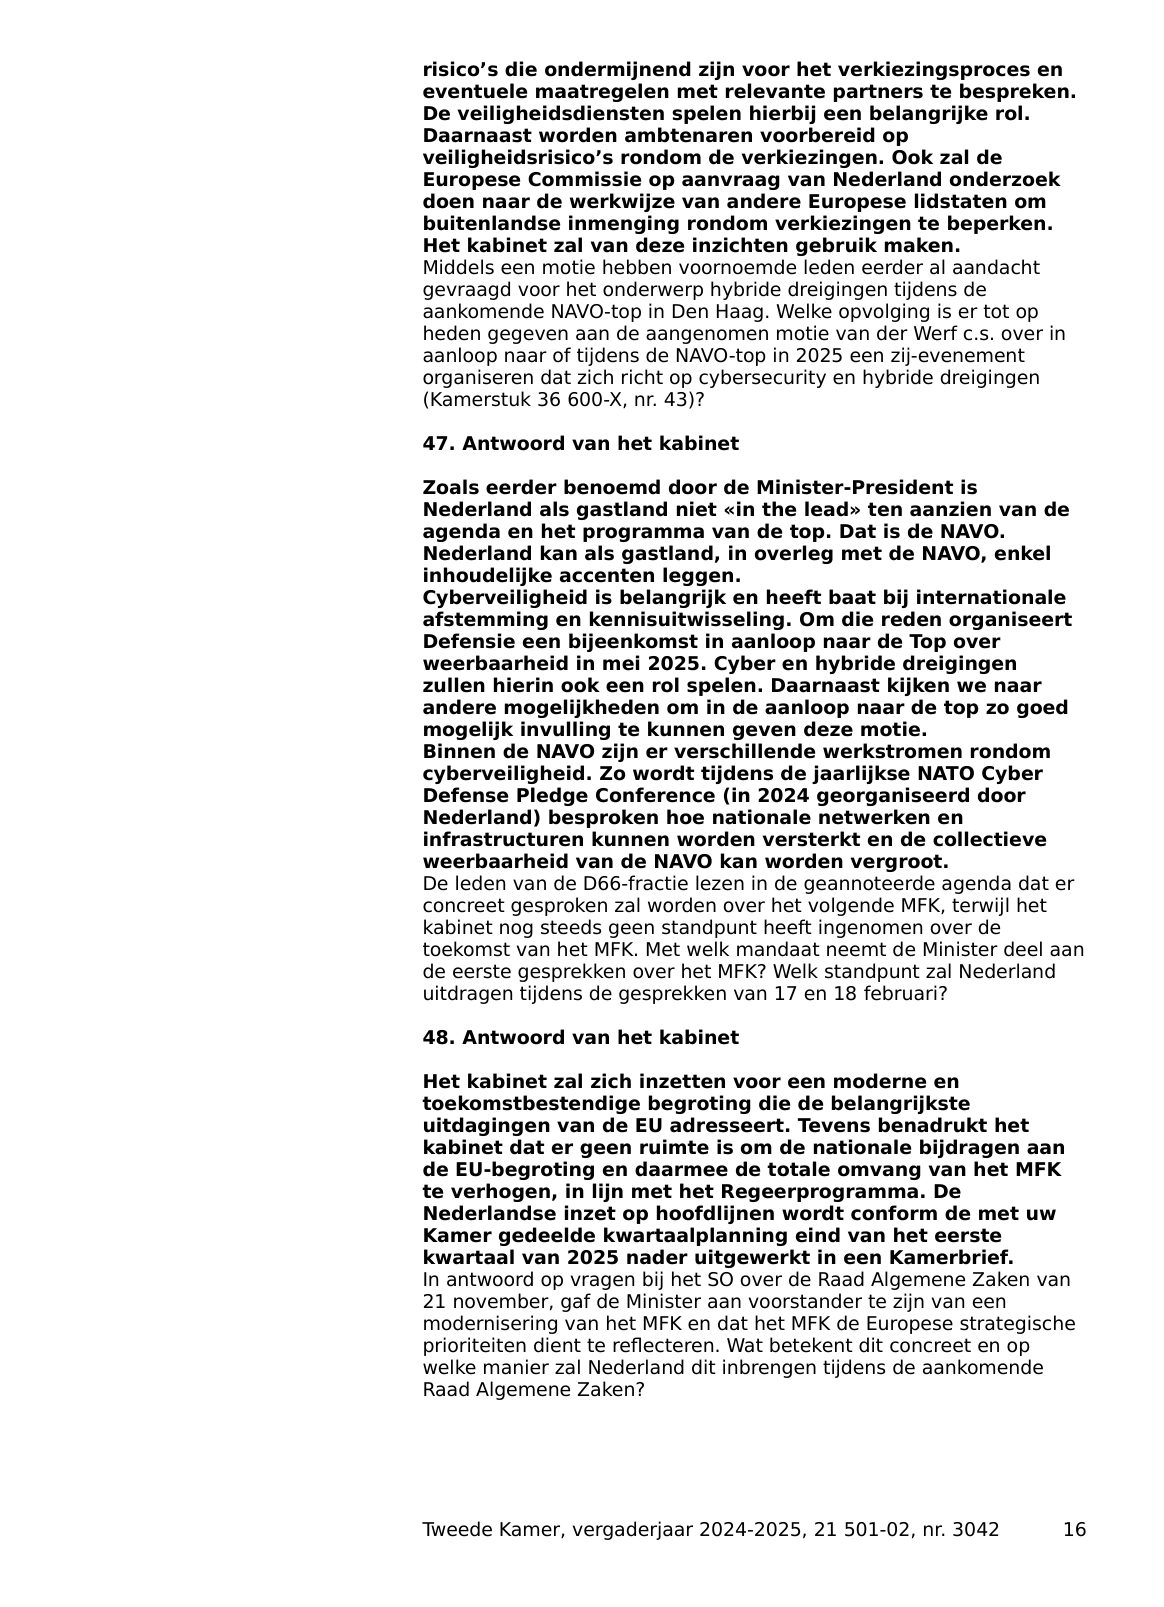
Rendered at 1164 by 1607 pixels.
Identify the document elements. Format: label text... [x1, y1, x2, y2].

text Zoals eerder benoemd door de Minister-President is Nederland als gastland niet «in the lead» ten aanzien van de agenda en het programma van de top. Dat is de NAVO. Nederland kan als gastland, in overleg met de NAVO, enkel inhoudelijke accenten leggen. [422, 477, 1087, 587]
text In antwoord op vragen bij het SO over de Raad Algemene Zaken van 21 november, gaf de Minister aan voorstander te zijn van een modernisering van het MFK en dat het MFK de Europese strategische prioriteiten dient te reflecteren. Wat betekent dit concreet en op welke manier zal Nederland dit inbrengen tijdens de aankomende Raad Algemene Zaken? [422, 1269, 1087, 1401]
subtitle 47. Antwoord van het kabinet [422, 433, 1087, 455]
text Cyberveiligheid is belangrijk en heeft baat bij internationale afstemming en kennisuitwisseling. Om die reden organiseert Defensie een bijeenkomst in aanloop naar de Top over weerbaarheid in mei 2025. Cyber en hybride dreigingen zullen hierin ook een rol spelen. Daarnaast kijken we naar andere mogelijkheden om in de aanloop naar de top zo goed mogelijk invulling te kunnen geven deze motie. [422, 587, 1087, 741]
text Het kabinet zal zich inzetten voor een moderne en toekomstbestendige begroting die de belangrijkste uitdagingen van de EU adresseert. Tevens benadrukt het kabinet dat er geen ruimte is om de nationale bijdragen aan de EU-begroting en daarmee de totale omvang van het MFK te verhogen, in lijn met het Regeerprogramma. De Nederlandse inzet op hoofdlijnen wordt conform de met uw Kamer gedeelde kwartaalplanning eind van het eerste kwartaal van 2025 nader uitgewerkt in een Kamerbrief. [422, 1071, 1087, 1269]
text risico’s die ondermijnend zijn voor het verkiezingsproces en eventuele maatregelen met relevante partners te bespreken. De veiligheidsdiensten spelen hierbij een belangrijke rol. Daarnaast worden ambtenaren voorbereid op veiligheidsrisico’s rondom de verkiezingen. Ook zal de Europese Commissie op aanvraag van Nederland onderzoek doen naar de werkwijze van andere Europese lidstaten om buitenlandse inmenging rondom verkiezingen te beperken. Het kabinet zal van deze inzichten gebruik maken. [422, 59, 1087, 257]
text De leden van de D66-fractie lezen in de geannoteerde agenda dat er concreet gesproken zal worden over het volgende MFK, terwijl het kabinet nog steeds geen standpunt heeft ingenomen over de toekomst van het MFK. Met welk mandaat neemt de Minister deel aan de eerste gesprekken over het MFK? Welk standpunt zal Nederland uitdragen tijdens de gesprekken van 17 en 18 februari? [422, 873, 1087, 1004]
text Binnen de NAVO zijn er verschillende werkstromen rondom cyberveiligheid. Zo wordt tijdens de jaarlijkse NATO Cyber Defense Pledge Conference (in 2024 georganiseerd door Nederland) besproken hoe nationale netwerken en infrastructuren kunnen worden versterkt en de collectieve weerbaarheid van de NAVO kan worden vergroot. [422, 741, 1087, 873]
subtitle 48. Antwoord van het kabinet [422, 1027, 1087, 1049]
text Middels een motie hebben voornoemde leden eerder al aandacht gevraagd voor het onderwerp hybride dreigingen tijdens de aankomende NAVO-top in Den Haag. Welke opvolging is er tot op heden gegeven aan de aangenomen motie van der Werf c.s. over in aanloop naar of tijdens de NAVO-top in 2025 een zij-evenement organiseren dat zich richt op cybersecurity en hybride dreigingen (Kamerstuk 36 600-X, nr. 43)? [422, 257, 1087, 411]
